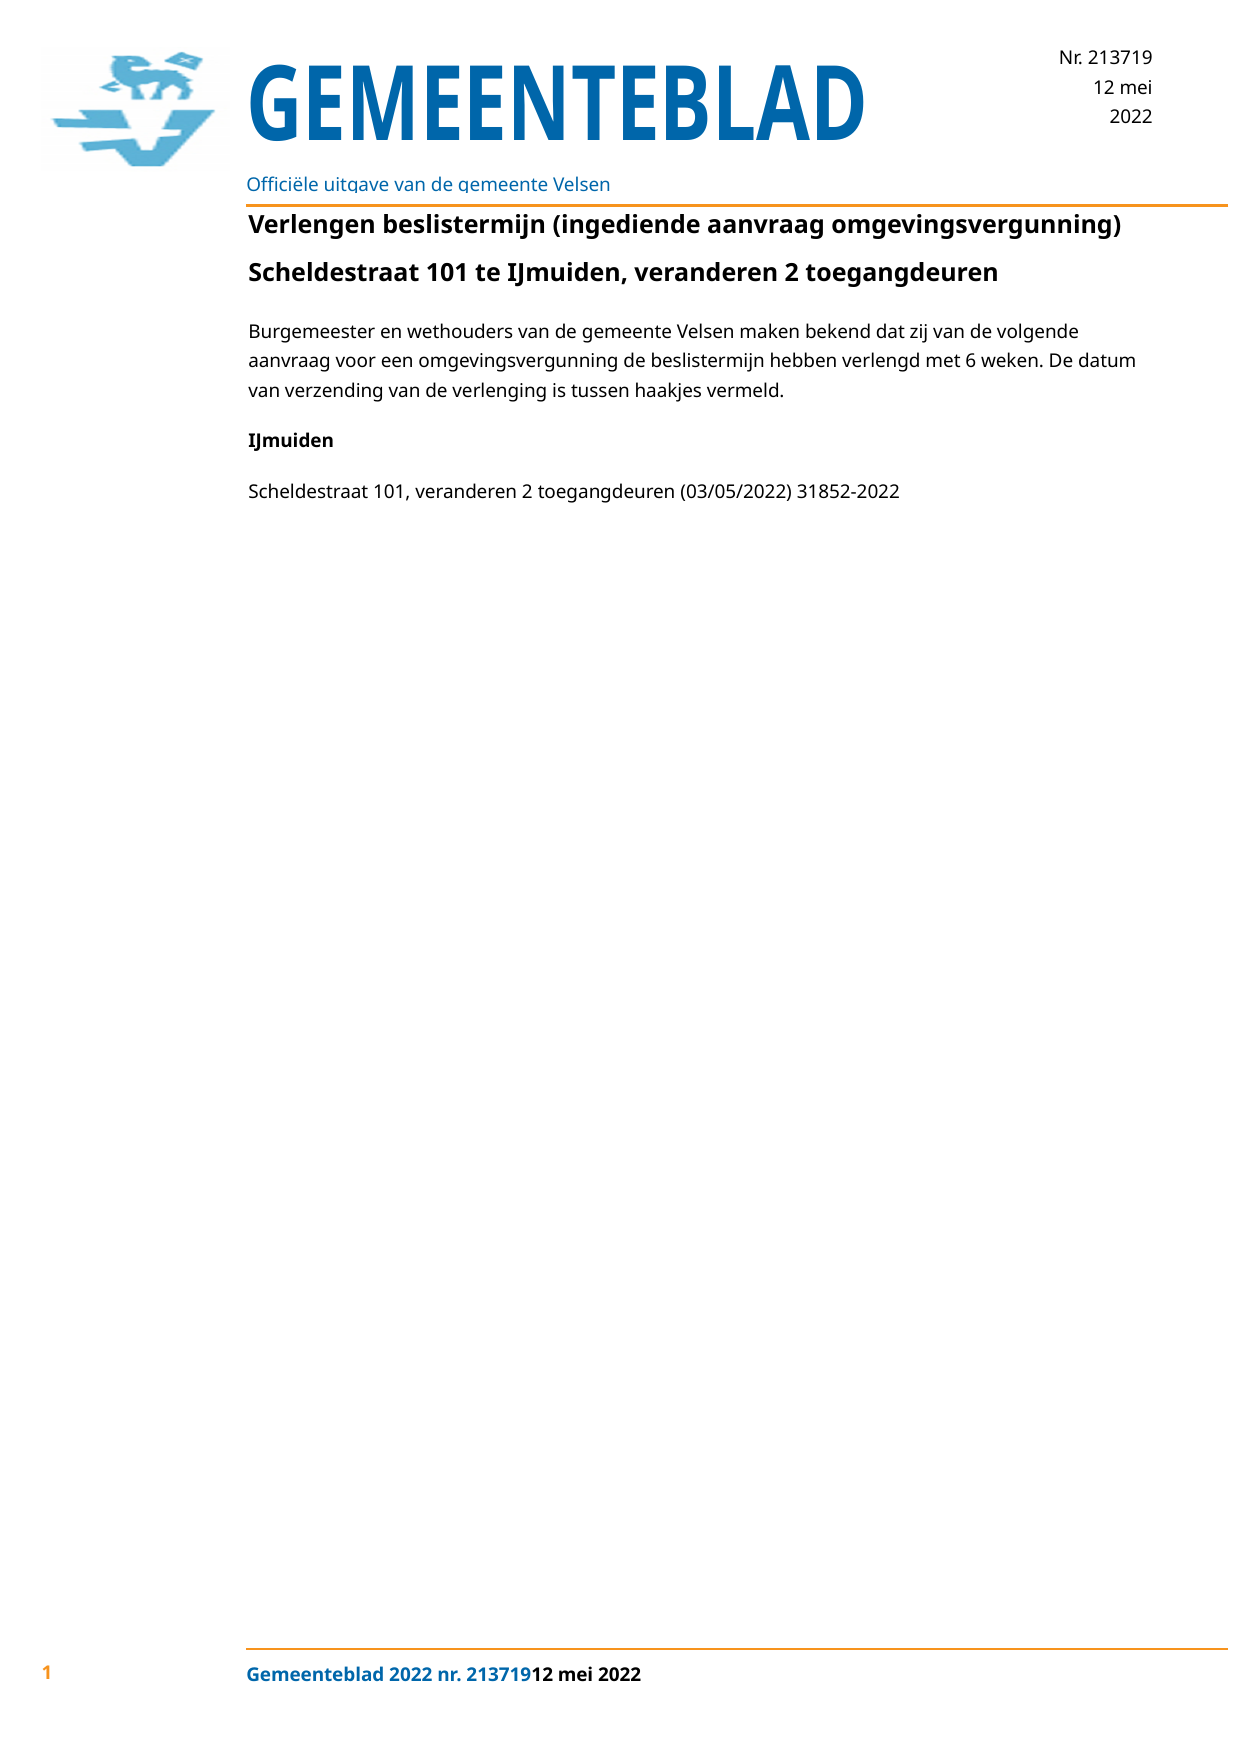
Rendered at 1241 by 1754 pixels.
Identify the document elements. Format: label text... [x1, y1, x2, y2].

text Scheldestraat 101, veranderen 2 toegangdeuren (03/05/2022) 31852-2022 [248, 478, 1152, 504]
text Burgemeester en wethouders van de gemeente Velsen maken bekend dat zij van de volgende aanvraag voor een omgevingsvergunning de beslistermijn hebben verlengd met 6 weken. De datum van verzending van de verlenging is tussen haakjes vermeld. [248, 318, 1152, 403]
picture [41, 47, 231, 172]
text IJmuiden [248, 427, 1152, 453]
text Verlengen beslistermijn (ingediende aanvraag omgevingsvergunning) Scheldestraat 101 te IJmuiden, veranderen 2 toegangdeuren [248, 207, 1152, 288]
